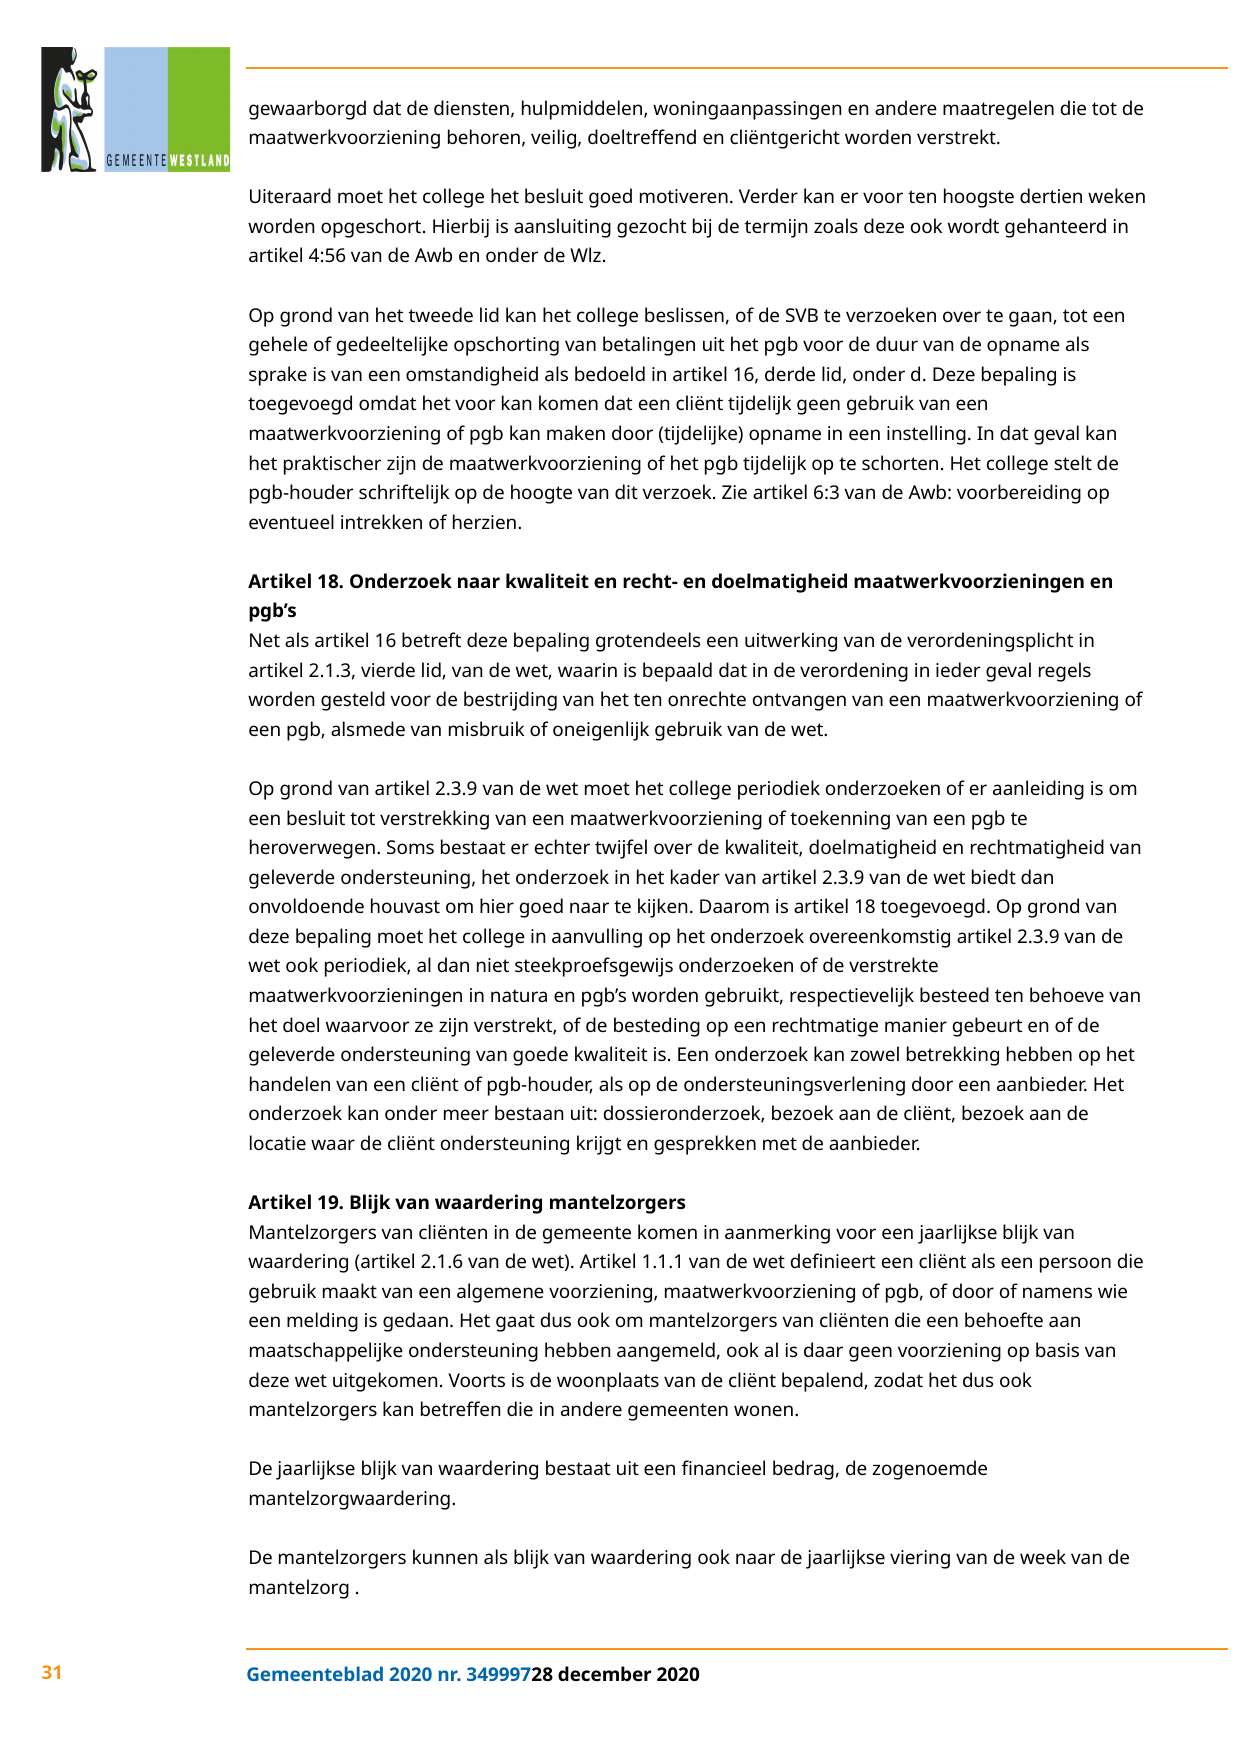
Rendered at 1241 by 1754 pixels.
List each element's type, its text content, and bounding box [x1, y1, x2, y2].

picture [41, 47, 231, 172]
text Artikel 18. Onderzoek naar kwaliteit en recht- en doelmatigheid maatwerkvoorzieningen en pgb’s [248, 568, 1152, 623]
text gewaarborgd dat de diensten, hulpmiddelen, woningaanpassingen en andere maatregelen die tot de maatwerkvoorziening behoren, veilig, doeltreffend en cliëntgericht worden verstrekt. [248, 95, 1152, 150]
text De jaarlijkse blijk van waardering bestaat uit een financieel bedrag, de zogenoemde mantelzorgwaardering. [248, 1456, 1152, 1511]
text Uiteraard moet het college het besluit goed motiveren. Verder kan er voor ten hoogste dertien weken worden opgeschort. Hierbij is aansluiting gezocht bij de termijn zoals deze ook wordt gehanteerd in artikel 4:56 van de Awb en onder de Wlz. [248, 183, 1152, 268]
text Op grond van artikel 2.3.9 van de wet moet het college periodiek onderzoeken of er aanleiding is om een besluit tot verstrekking van een maatwerkvoorziening of toekenning van een pgb te heroverwegen. Soms bestaat er echter twijfel over de kwaliteit, doelmatigheid en rechtmatigheid van geleverde ondersteuning, het onderzoek in het kader van artikel 2.3.9 van de wet biedt dan onvoldoende houvast om hier goed naar te kijken. Daarom is artikel 18 toegevoegd. Op grond van deze bepaling moet het college in aanvulling op het onderzoek overeenkomstig artikel 2.3.9 van de wet ook periodiek, al dan niet steekproefsgewijs onderzoeken of de verstrekte maatwerkvoorzieningen in natura en pgb’s worden gebruikt, respectievelijk besteed ten behoeve van het doel waarvoor ze zijn verstrekt, of de besteding op een rechtmatige manier gebeurt en of de geleverde ondersteuning van goede kwaliteit is. Een onderzoek kan zowel betrekking hebben op het handelen van een cliënt of pgb-houder, als op de ondersteuningsverlening door een aanbieder. Het onderzoek kan onder meer bestaan uit: dossieronderzoek, bezoek aan de cliënt, bezoek aan de locatie waar de cliënt ondersteuning krijgt en gesprekken met de aanbieder. [248, 775, 1152, 1156]
text De mantelzorgers kunnen als blijk van waardering ook naar de jaarlijkse viering van de week van de mantelzorg . [248, 1544, 1152, 1600]
text Artikel 19. Blijk van waardering mantelzorgers [248, 1189, 1152, 1215]
text Net als artikel 16 betreft deze bepaling grotendeels een uitwerking van de verordeningsplicht in artikel 2.1.3, vierde lid, van de wet, waarin is bepaald dat in de verordening in ieder geval regels worden gesteld voor de bestrijding van het ten onrechte ontvangen van een maatwerkvoorziening of een pgb, alsmede van misbruik of oneigenlijk gebruik van de wet. [248, 627, 1152, 742]
text Op grond van het tweede lid kan het college beslissen, of de SVB te verzoeken over te gaan, tot een gehele of gedeeltelijke opschorting van betalingen uit het pgb voor de duur van de opname als sprake is van een omstandigheid als bedoeld in artikel 16, derde lid, onder d. Deze bepaling is toegevoegd omdat het voor kan komen dat een cliënt tijdelijk geen gebruik van een maatwerkvoorziening of pgb kan maken door (tijdelijke) opname in een instelling. In dat geval kan het praktischer zijn de maatwerkvoorziening of het pgb tijdelijk op te schorten. Het college stelt de pgb-houder schriftelijk op de hoogte van dit verzoek. Zie artikel 6:3 van de Awb: voorbereiding op eventueel intrekken of herzien. [248, 302, 1152, 535]
text Mantelzorgers van cliënten in de gemeente komen in aanmerking voor een jaarlijkse blijk van waardering (artikel 2.1.6 van de wet). Artikel 1.1.1 van de wet definieert een cliënt als een persoon die gebruik maakt van een algemene voorziening, maatwerkvoorziening of pgb, of door of namens wie een melding is gedaan. Het gaat dus ook om mantelzorgers van cliënten die een behoefte aan maatschappelijke ondersteuning hebben aangemeld, ook al is daar geen voorziening op basis van deze wet uitgekomen. Voorts is de woonplaats van de cliënt bepalend, zodat het dus ook mantelzorgers kan betreffen die in andere gemeenten wonen. [248, 1219, 1152, 1422]
